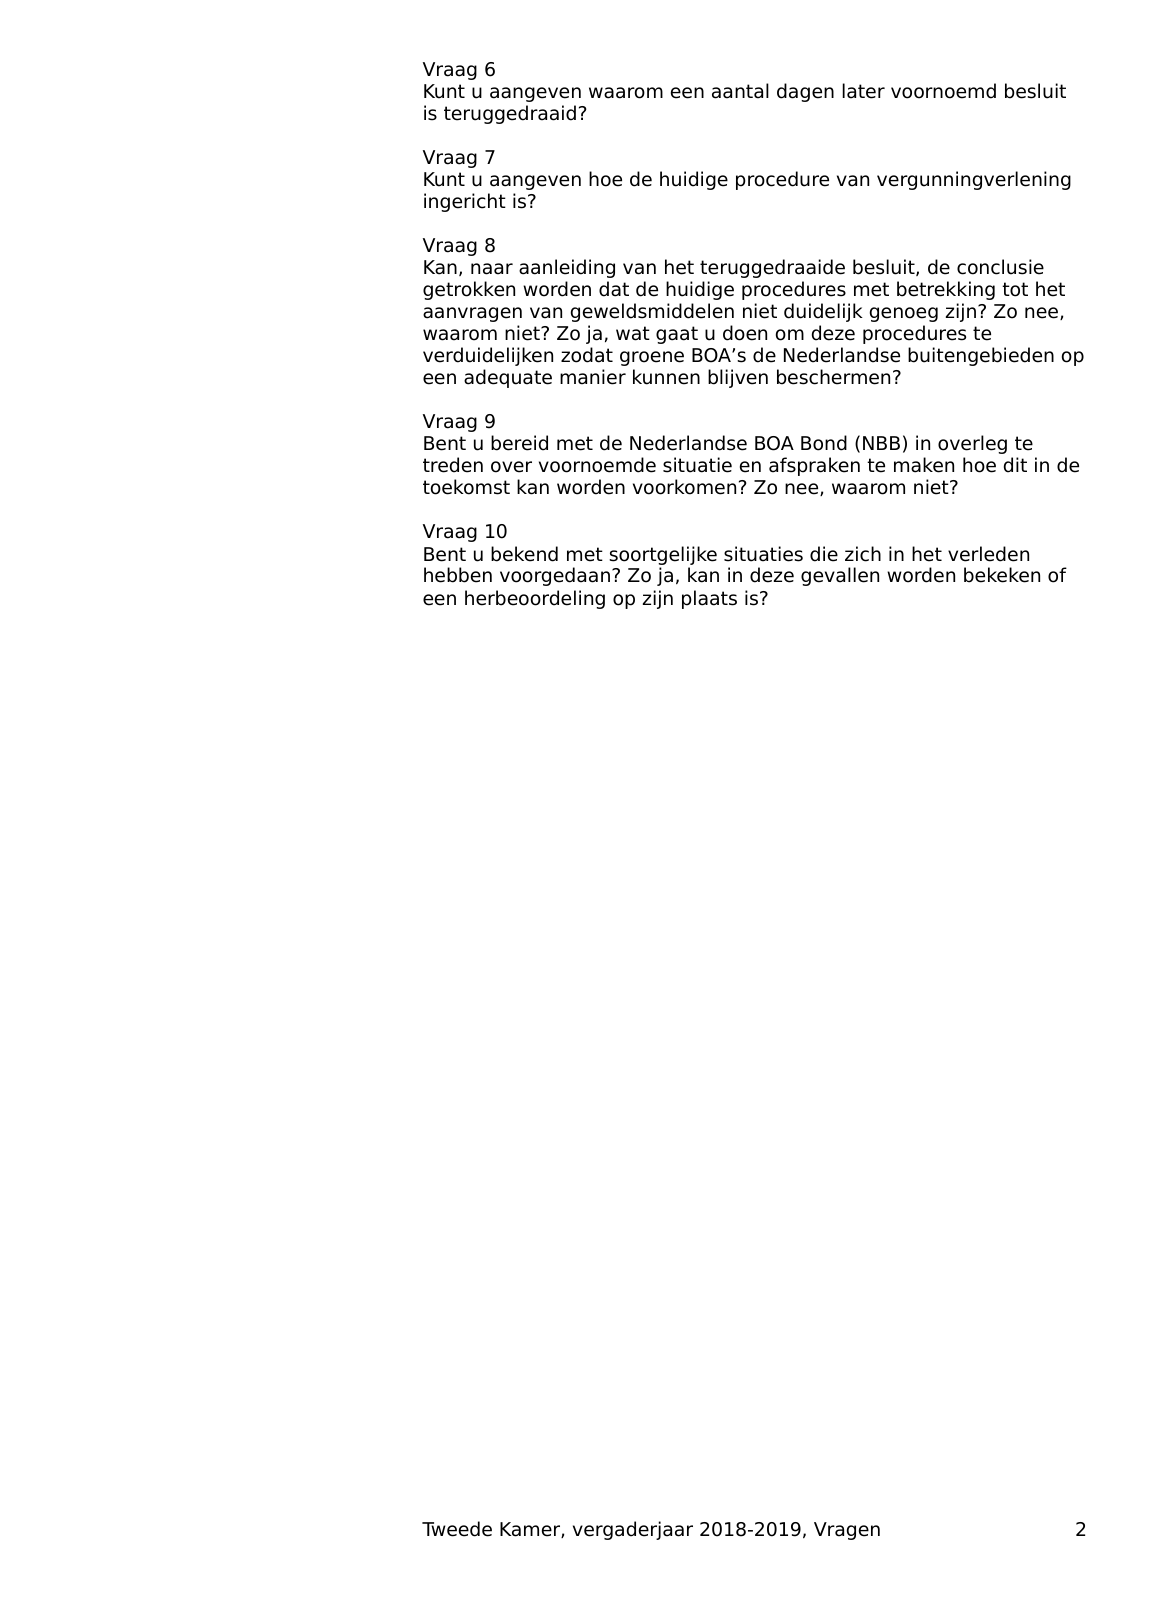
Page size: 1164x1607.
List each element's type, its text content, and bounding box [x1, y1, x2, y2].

text Kunt u aangeven waarom een aantal dagen later voornoemd besluit is teruggedraaid? [422, 81, 1087, 125]
text Vraag 7 [422, 147, 1087, 169]
text Vraag 8 [422, 235, 1087, 257]
text Bent u bereid met de Nederlandse BOA Bond (NBB) in overleg te treden over voornoemde situatie en afspraken te maken hoe dit in de toekomst kan worden voorkomen? Zo nee, waarom niet? [422, 433, 1087, 499]
text Vraag 6 [422, 59, 1087, 81]
text Kan, naar aanleiding van het teruggedraaide besluit, de conclusie getrokken worden dat de huidige procedures met betrekking tot het aanvragen van geweldsmiddelen niet duidelijk genoeg zijn? Zo nee, waarom niet? Zo ja, wat gaat u doen om deze procedures te verduidelijken zodat groene BOA’s de Nederlandse buitengebieden op een adequate manier kunnen blijven beschermen? [422, 257, 1087, 389]
text Vraag 10 [422, 521, 1087, 543]
text Vraag 9 [422, 411, 1087, 433]
text Bent u bekend met soortgelijke situaties die zich in het verleden hebben voorgedaan? Zo ja, kan in deze gevallen worden bekeken of een herbeoordeling op zijn plaats is? [422, 543, 1087, 609]
text Kunt u aangeven hoe de huidige procedure van vergunningverlening ingericht is? [422, 169, 1087, 213]
